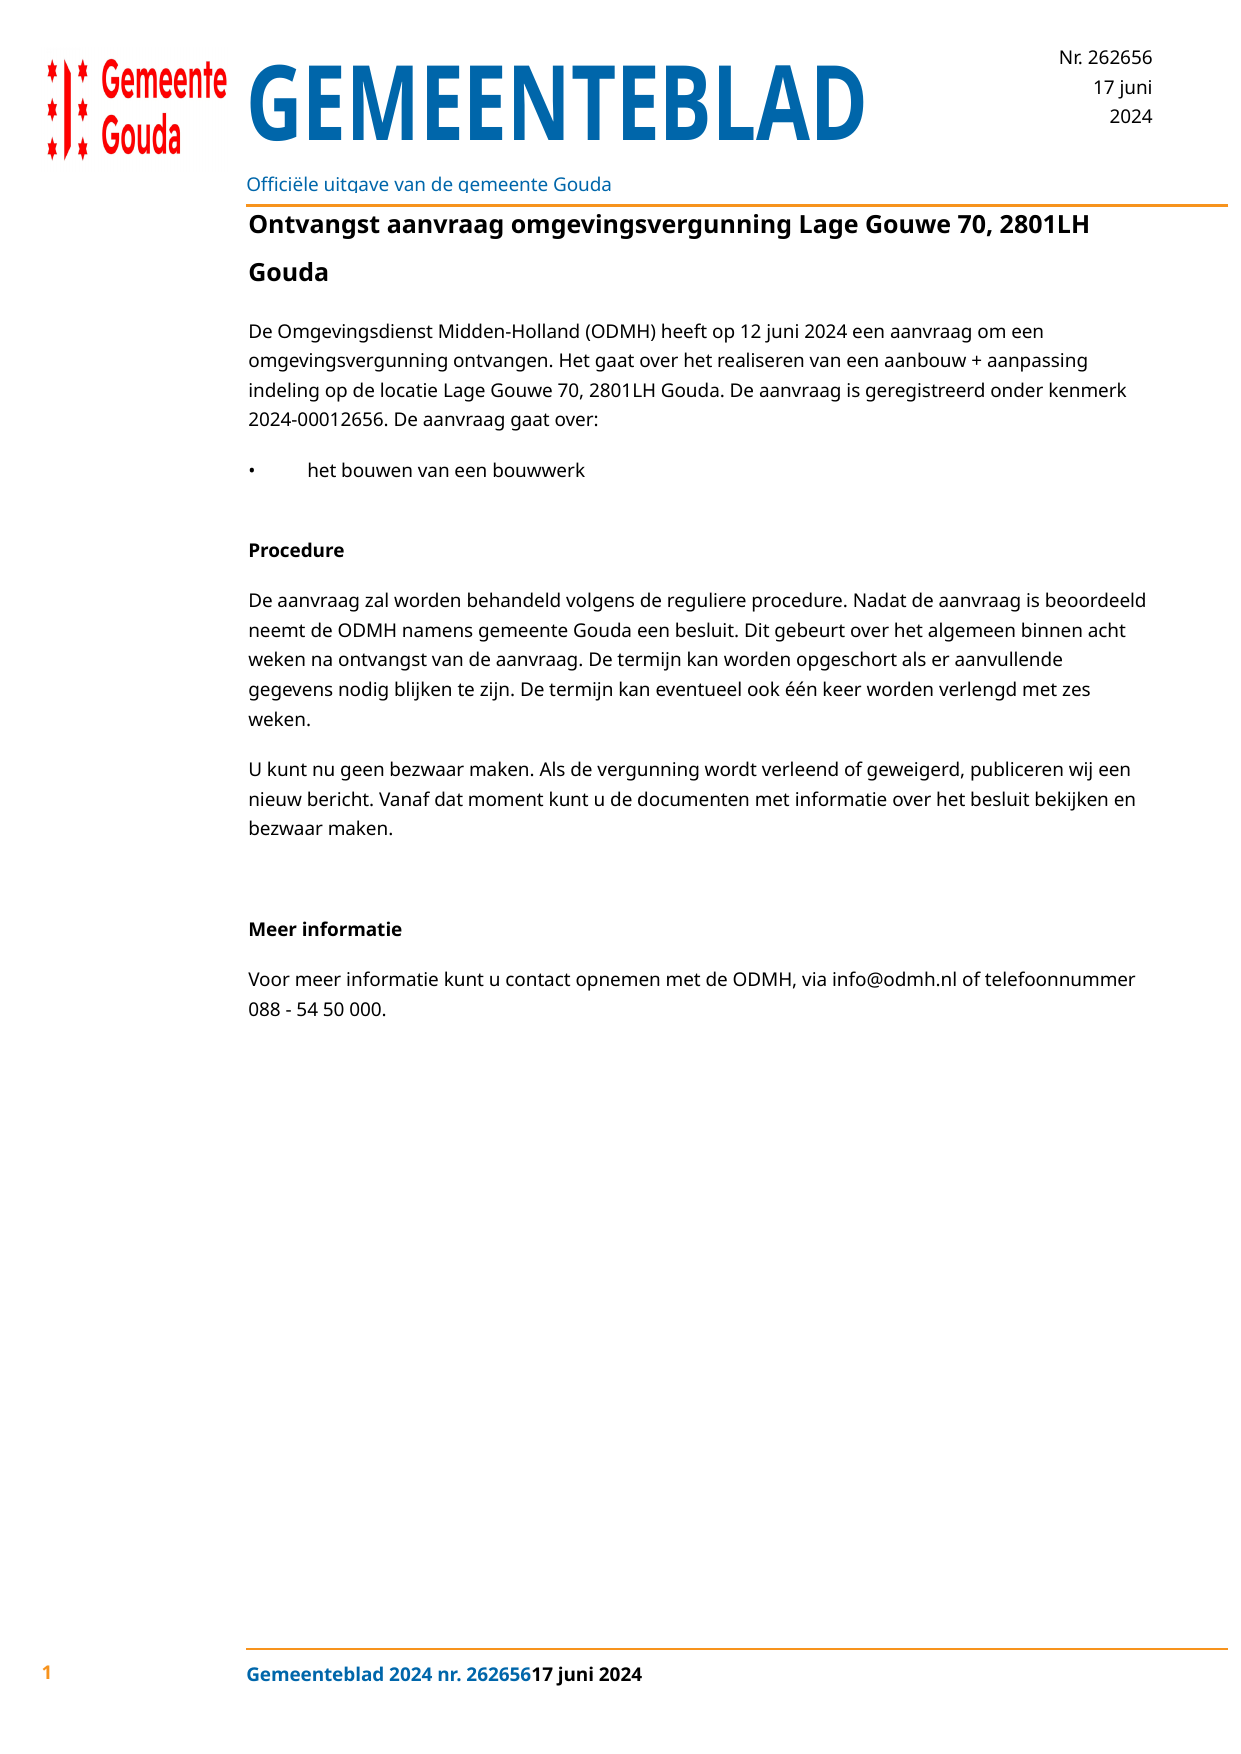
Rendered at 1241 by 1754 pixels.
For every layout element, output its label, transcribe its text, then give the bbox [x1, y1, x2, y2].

text Voor meer informatie kunt u contact opnemen met de ODMH, via info@odmh.nl of telefoonnummer 088 - 54 50 000. [248, 967, 1152, 1022]
text Ontvangst aanvraag omgevingsvergunning Lage Gouwe 70, 2801LH Gouda [248, 207, 1152, 288]
text U kunt nu geen bezwaar maken. Als de vergunning wordt verleend of geweigerd, publiceren wij een nieuw bericht. Vanaf dat moment kunt u de documenten met informatie over het besluit bekijken en bezwaar maken. [248, 756, 1152, 841]
text Meer informatie [248, 916, 1152, 942]
picture [41, 47, 231, 172]
list het bouwen van een bouwwerk [248, 457, 1152, 483]
text De aanvraag zal worden behandeld volgens de reguliere procedure. Nadat de aanvraag is beoordeeld neemt de ODMH namens gemeente Gouda een besluit. Dit gebeurt over het algemeen binnen acht weken na ontvangst van de aanvraag. De termijn kan worden opgeschort als er aanvullende gegevens nodig blijken te zijn. De termijn kan eventueel ook één keer worden verlengd met zes weken. [248, 587, 1152, 732]
text De Omgevingsdienst Midden-Holland (ODMH) heeft op 12 juni 2024 een aanvraag om een omgevingsvergunning ontvangen. Het gaat over het realiseren van een aanbouw + aanpassing indeling op de locatie Lage Gouwe 70, 2801LH Gouda. De aanvraag is geregistreerd onder kenmerk 2024-00012656. De aanvraag gaat over: [248, 318, 1152, 432]
text Procedure [248, 537, 1152, 563]
